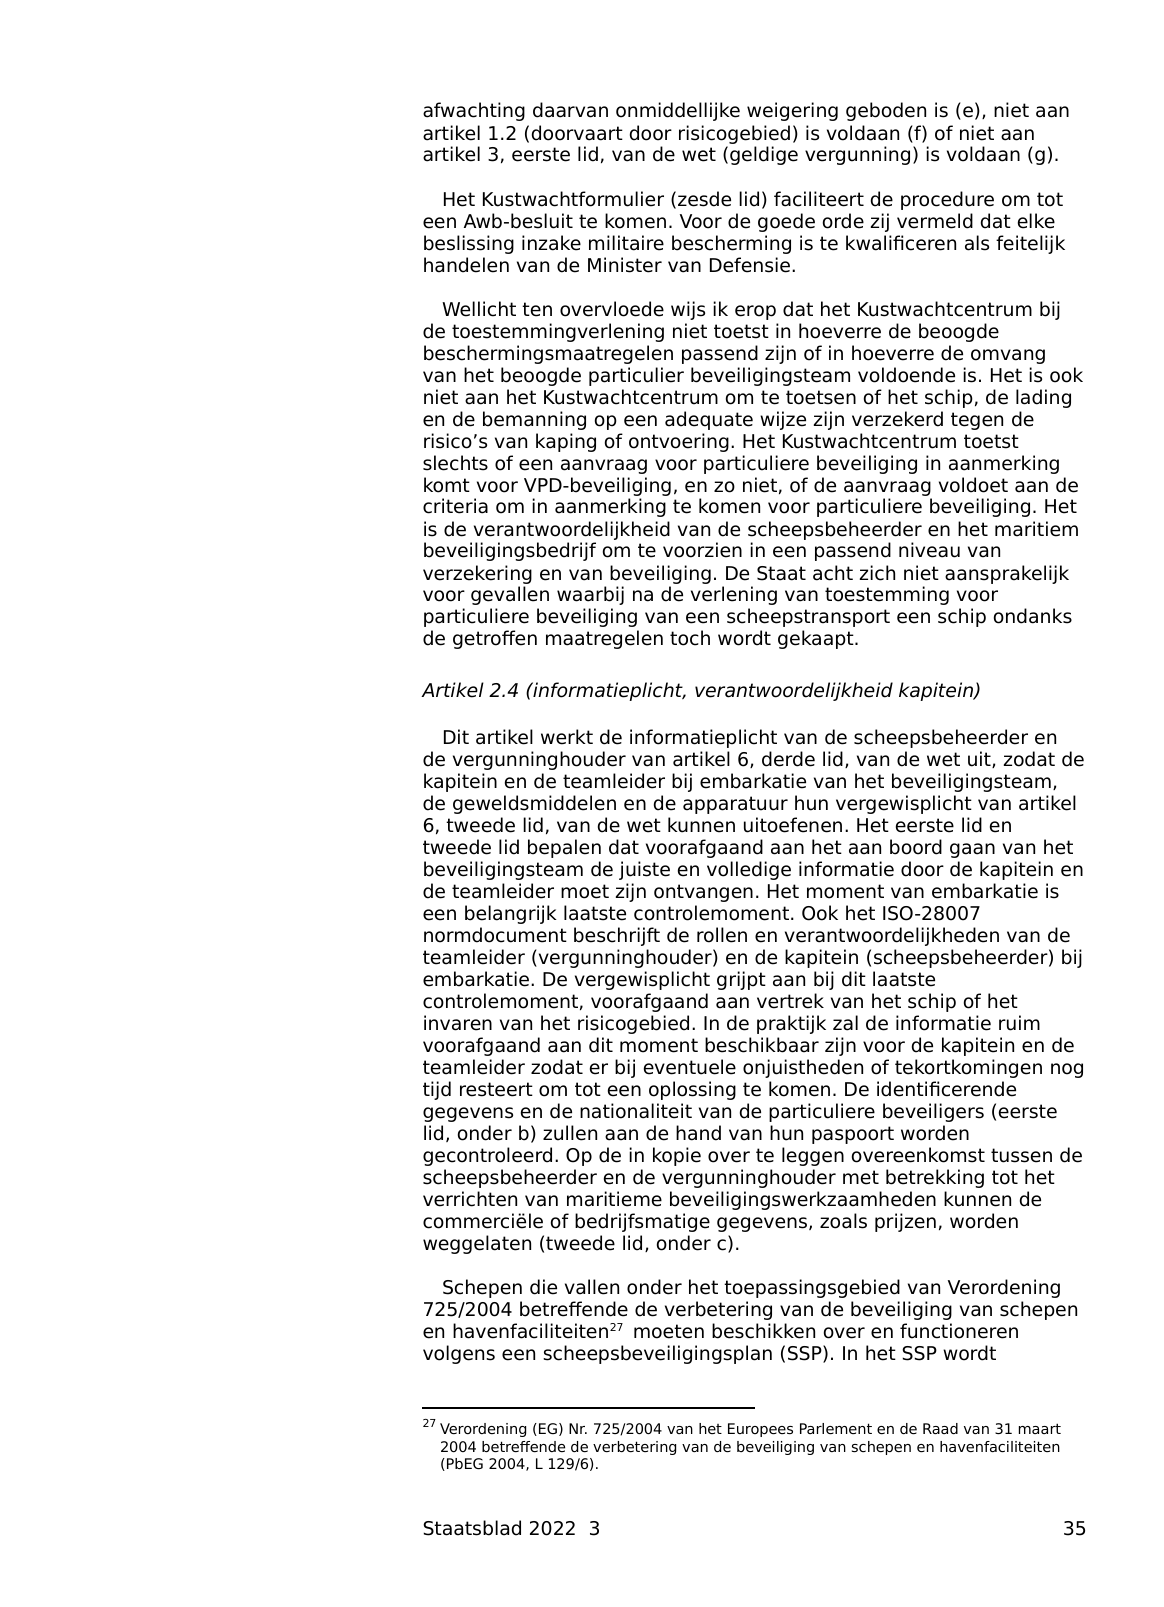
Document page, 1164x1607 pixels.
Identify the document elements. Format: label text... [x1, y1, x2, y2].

text Verordening (EG) Nr. 725/2004 van het Europees Parlement en de Raad van 31 maart 2004 betreffende de verbetering van de beveiliging van schepen en havenfaciliteiten (PbEG 2004, L 129/6). [422, 1417, 1087, 1473]
text Wellicht ten overvloede wijs ik erop dat het Kustwachtcentrum bij de toestemmingverlening niet toetst in hoeverre de beoogde beschermingsmaatregelen passend zijn of in hoeverre de omvang van het beoogde particulier beveiligingsteam voldoende is. Het is ook niet aan het Kustwachtcentrum om te toetsen of het schip, de lading en de bemanning op een adequate wijze zijn verzekerd tegen de risico’s van kaping of ontvoering. Het Kustwachtcentrum toetst slechts of een aanvraag voor particuliere beveiliging in aanmerking komt voor VPD-beveiliging, en zo niet, of de aanvraag voldoet aan de criteria om in aanmerking te komen voor particuliere beveiliging. Het is de verantwoordelijkheid van de scheepsbeheerder en het maritiem beveiligingsbedrijf om te voorzien in een passend niveau van verzekering en van beveiliging. De Staat acht zich niet aansprakelijk voor gevallen waarbij na de verlening van toestemming voor particuliere beveiliging van een scheepstransport een schip ondanks de getroffen maatregelen toch wordt gekaapt. [422, 299, 1087, 650]
text Schepen die vallen onder het toepassingsgebied van Verordening 725/2004 betreffende de verbetering van de beveiliging van schepen en havenfaciliteiten moeten beschikken over en functioneren volgens een scheepsbeveiligingsplan (SSP). In het SSP wordt [422, 1277, 1087, 1365]
text Dit artikel werkt de informatieplicht van de scheepsbeheerder en de vergunninghouder van artikel 6, derde lid, van de wet uit, zodat de kapitein en de teamleider bij embarkatie van het beveiligingsteam, de geweldsmiddelen en de apparatuur hun vergewisplicht van artikel 6, tweede lid, van de wet kunnen uitoefenen. Het eerste lid en tweede lid bepalen dat voorafgaand aan het aan boord gaan van het beveiligingsteam de juiste en volledige informatie door de kapitein en de teamleider moet zijn ontvangen. Het moment van embarkatie is een belangrijk laatste controlemoment. Ook het ISO-28007 normdocument beschrijft de rollen en verantwoordelijkheden van de teamleider (vergunninghouder) en de kapitein (scheepsbeheerder) bij embarkatie. De vergewisplicht grijpt aan bij dit laatste controlemoment, voorafgaand aan vertrek van het schip of het invaren van het risicogebied. In de praktijk zal de informatie ruim voorafgaand aan dit moment beschikbaar zijn voor de kapitein en de teamleider zodat er bij eventuele onjuistheden of tekortkomingen nog tijd resteert om tot een oplossing te komen. De identificerende gegevens en de nationaliteit van de particuliere beveiligers (eerste lid, onder b) zullen aan de hand van hun paspoort worden gecontroleerd. Op de in kopie over te leggen overeenkomst tussen de scheepsbeheerder en de vergunninghouder met betrekking tot het verrichten van maritieme beveiligingswerkzaamheden kunnen de commerciële of bedrijfsmatige gegevens, zoals prijzen, worden weggelaten (tweede lid, onder c). [422, 727, 1087, 1255]
text Het Kustwachtformulier (zesde lid) faciliteert de procedure om tot een Awb-besluit te komen. Voor de goede orde zij vermeld dat elke beslissing inzake militaire bescherming is te kwalificeren als feitelijk handelen van de Minister van Defensie. [422, 188, 1087, 276]
subtitle Artikel 2.4 (informatieplicht, verantwoordelijkheid kapitein) [422, 680, 1087, 702]
text afwachting daarvan onmiddellijke weigering geboden is (e), niet aan artikel 1.2 (doorvaart door risicogebied) is voldaan (f) of niet aan artikel 3, eerste lid, van de wet (geldige vergunning) is voldaan (g). [422, 100, 1087, 166]
